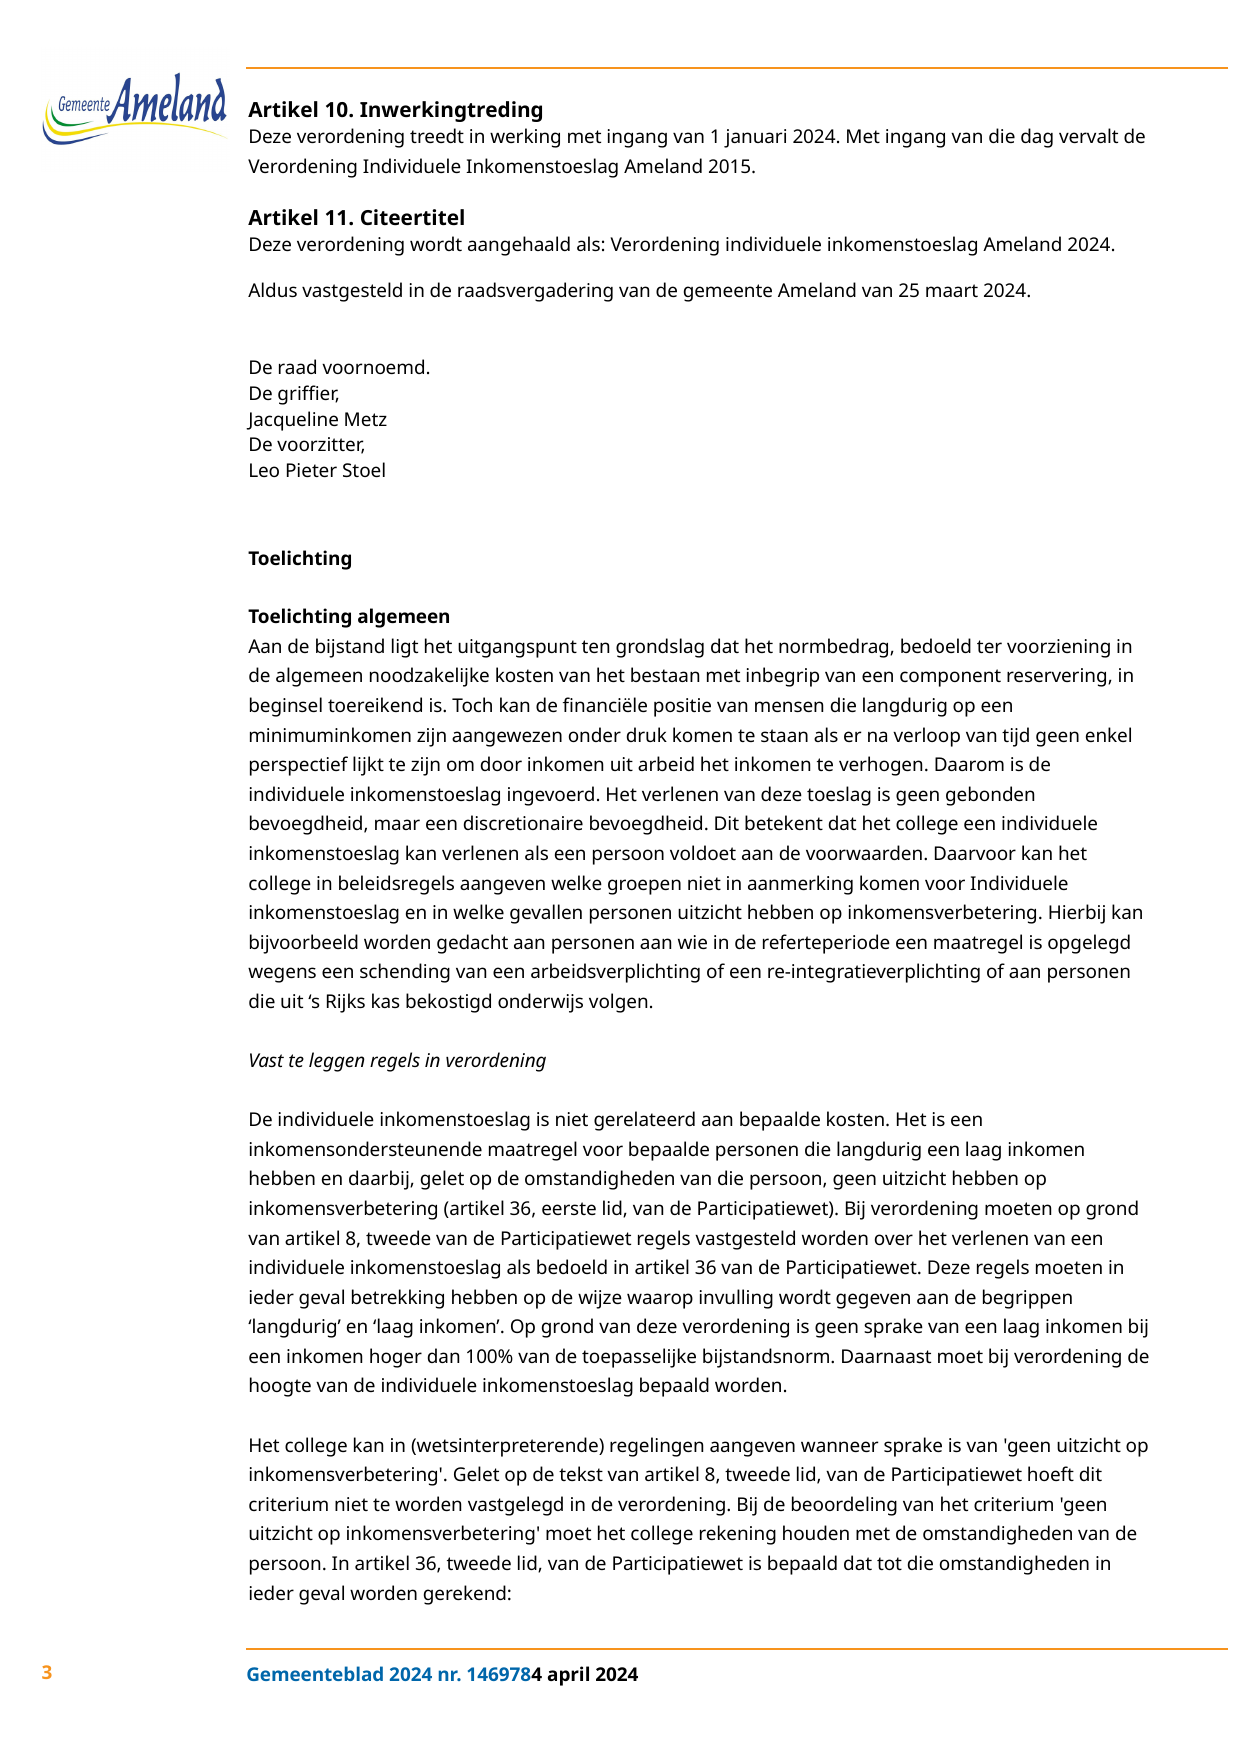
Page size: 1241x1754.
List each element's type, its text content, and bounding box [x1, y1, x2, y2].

text Artikel 10. Inwerkingtreding [248, 95, 1152, 123]
text Toelichting algemeen [248, 603, 1152, 629]
text De griffier, [248, 380, 1152, 406]
text Toelichting [248, 534, 1152, 574]
text Deze verordening treedt in werking met ingang van 1 januari 2024. Met ingang van die dag vervalt de Verordening Individuele Inkomenstoeslag Ameland 2015. [248, 123, 1152, 178]
text Aldus vastgesteld in de raadsvergadering van de gemeente Ameland van 25 maart 2024. [248, 277, 1152, 303]
text Jacqueline Metz [248, 406, 1152, 432]
text De individuele inkomenstoeslag is niet gerelateerd aan bepaalde kosten. Het is een inkomensondersteunende maatregel voor bepaalde personen die langdurig een laag inkomen hebben en daarbij, gelet op de omstandigheden van die persoon, geen uitzicht hebben op inkomensverbetering (artikel 36, eerste lid, van de Participatiewet). Bij verordening moeten op grond van artikel 8, tweede van de Participatiewet regels vastgesteld worden over het verlenen van een individuele inkomenstoeslag als bedoeld in artikel 36 van de Participatiewet. Deze regels moeten in ieder geval betrekking hebben op de wijze waarop invulling wordt gegeven aan de begrippen ‘langdurig’ en ‘laag inkomen’. Op grond van deze verordening is geen sprake van een laag inkomen bij een inkomen hoger dan 100% van de toepasselijke bijstandsnorm. Daarnaast moet bij verordening de hoogte van de individuele inkomenstoeslag bepaald worden. [248, 1106, 1152, 1398]
picture [41, 47, 231, 172]
text Het college kan in (wetsinterpreterende) regelingen aangeven wanneer sprake is van 'geen uitzicht op inkomensverbetering'. Gelet op de tekst van artikel 8, tweede lid, van de Participatiewet hoeft dit criterium niet te worden vastgelegd in de verordening. Bij de beoordeling van het criterium 'geen uitzicht op inkomensverbetering' moet het college rekening houden met de omstandigheden van de persoon. In artikel 36, tweede lid, van de Participatiewet is bepaald dat tot die omstandigheden in ieder geval worden gerekend: [248, 1432, 1152, 1605]
text Vast te leggen regels in verordening [248, 1047, 1152, 1073]
text Aan de bijstand ligt het uitgangspunt ten grondslag dat het normbedrag, bedoeld ter voorziening in de algemeen noodzakelijke kosten van het bestaan met inbegrip van een component reservering, in beginsel toereikend is. Toch kan de financiële positie van mensen die langdurig op een minimuminkomen zijn aangewezen onder druk komen te staan als er na verloop van tijd geen enkel perspectief lijkt te zijn om door inkomen uit arbeid het inkomen te verhogen. Daarom is de individuele inkomenstoeslag ingevoerd. Het verlenen van deze toeslag is geen gebonden bevoegdheid, maar een discretionaire bevoegdheid. Dit betekent dat het college een individuele inkomenstoeslag kan verlenen als een persoon voldoet aan de voorwaarden. Daarvoor kan het college in beleidsregels aangeven welke groepen niet in aanmerking komen voor Individuele inkomenstoeslag en in welke gevallen personen uitzicht hebben op inkomensverbetering. Hierbij kan bijvoorbeeld worden gedacht aan personen aan wie in de referteperiode een maatregel is opgelegd wegens een schending van een arbeidsverplichting of een re-integratieverplichting of aan personen die uit ‘s Rijks kas bekostigd onderwijs volgen. [248, 633, 1152, 1014]
text Artikel 11. Citeertitel [248, 203, 1152, 232]
text De raad voornoemd. [248, 354, 1152, 380]
text De voorzitter, [248, 432, 1152, 457]
text Deze verordening wordt aangehaald als: Verordening individuele inkomenstoeslag Ameland 2024. [248, 232, 1152, 257]
text Leo Pieter Stoel [248, 457, 1152, 483]
